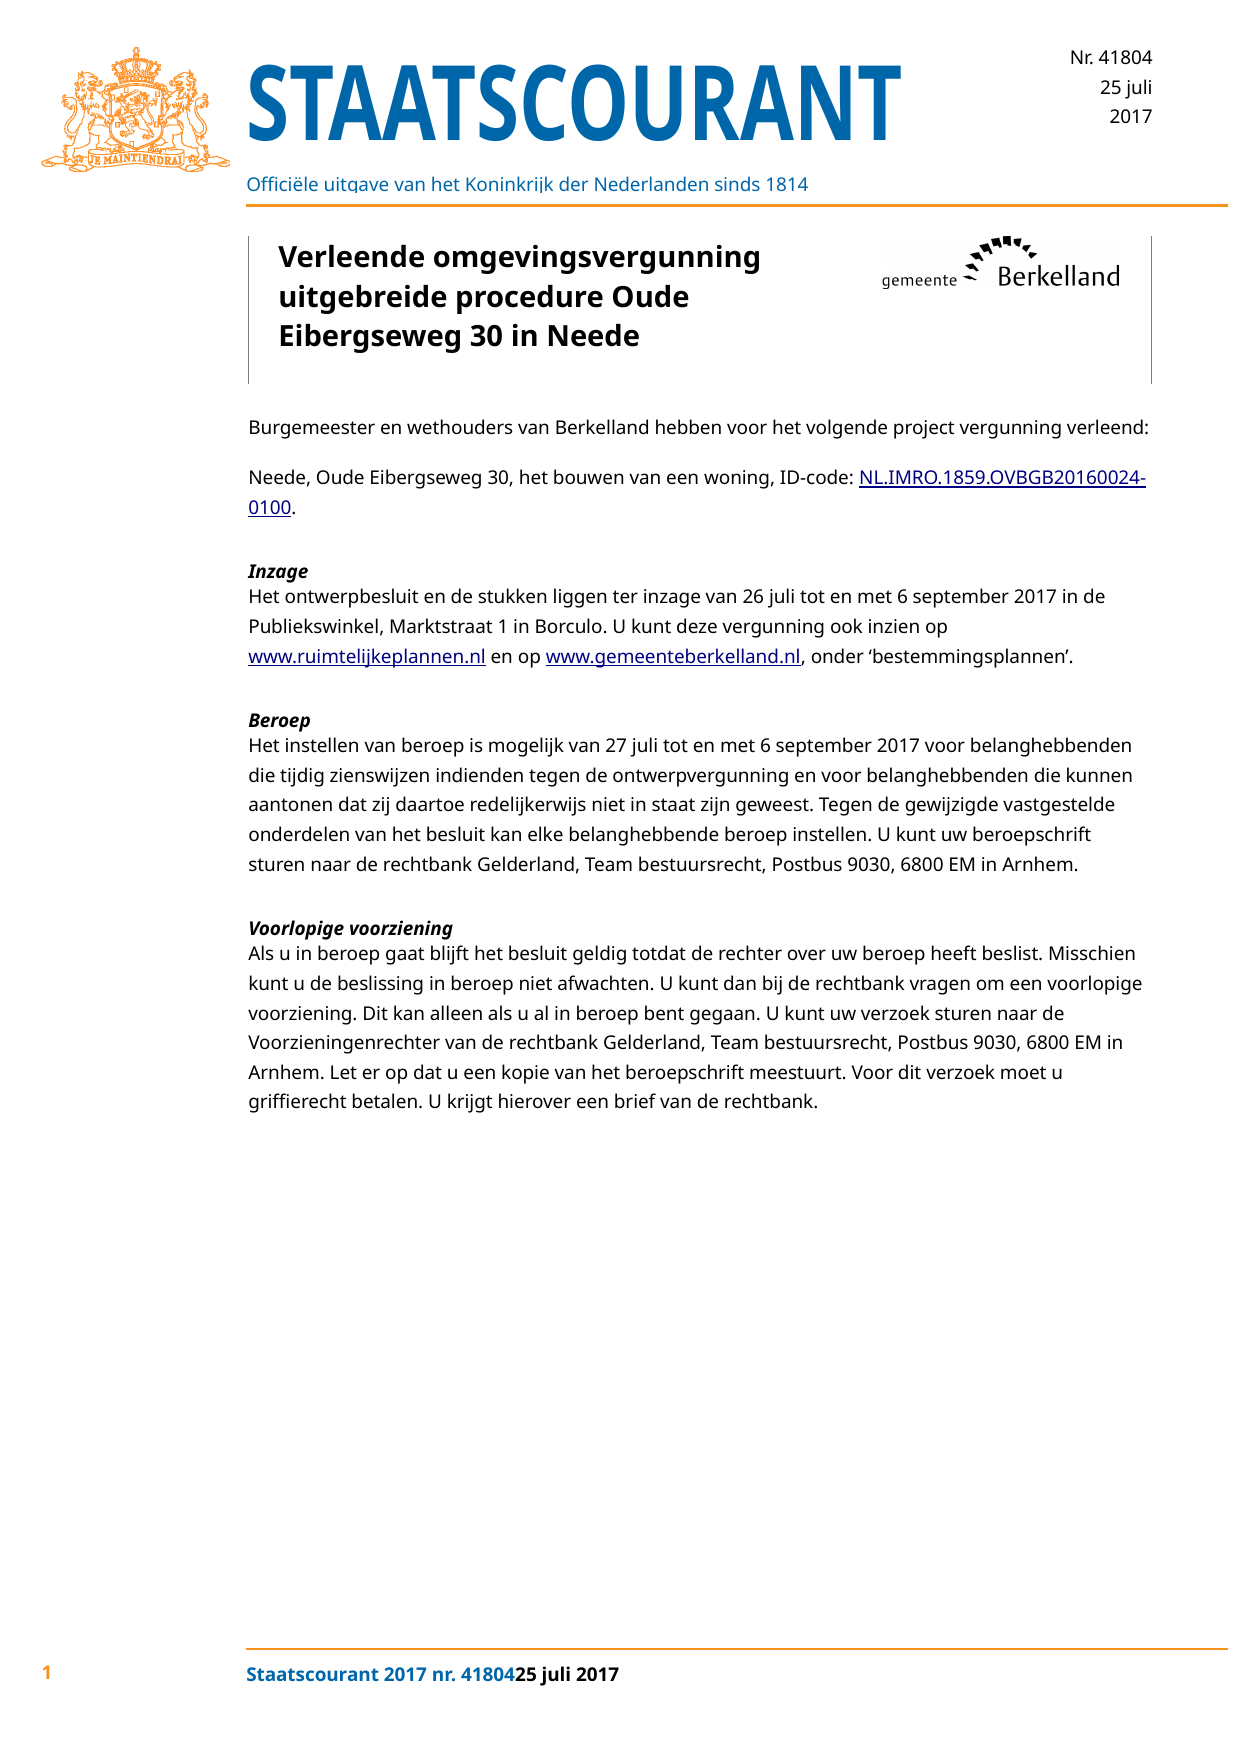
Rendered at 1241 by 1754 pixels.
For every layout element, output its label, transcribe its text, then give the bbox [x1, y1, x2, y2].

text Inzage [248, 558, 1152, 584]
text Voorlopige voorziening [248, 915, 1152, 941]
picture [41, 47, 231, 172]
text Als u in beroep gaat blijft het besluit geldig totdat de rechter over uw beroep heeft beslist. Misschien kunt u de beslissing in beroep niet afwachten. U kunt dan bij de rechtbank vragen om een voorlopige voorziening. Dit kan alleen als u al in beroep bent gegaan. U kunt uw verzoek sturen naar de Voorzieningenrechter van de rechtbank Gelderland, Team bestuursrecht, Postbus 9030, 6800 EM in Arnhem. Let er op dat u een kopie van het beroepschrift meestuurt. Voor dit verzoek moet u griffierecht betalen. U krijgt hierover een brief van de rechtbank. [248, 941, 1152, 1114]
text Beroep [248, 707, 1152, 732]
table_header [850, 236, 1151, 384]
text Het instellen van beroep is mogelijk van 27 juli tot en met 6 september 2017 voor belanghebbenden die tijdig zienswijzen indienden tegen de ontwerpvergunning en voor belanghebbenden die kunnen aantonen dat zij daartoe redelijkerwijs niet in staat zijn geweest. Tegen de gewijzigde vastgestelde onderdelen van het besluit kan elke belanghebbende beroep instellen. U kunt uw beroepschrift sturen naar de rechtbank Gelderland, Team bestuursrecht, Postbus 9030, 6800 EM in Arnhem. [248, 732, 1152, 877]
text Het ontwerpbesluit en de stukken liggen ter inzage van 26 juli tot en met 6 september 2017 in de Publiekswinkel, Marktstraat 1 in Borculo. U kunt deze vergunning ook inzien op www.ruimtelijkeplannen.nl en op www.gemeenteberkelland.nl, onder ‘bestemmingsplannen’. [248, 584, 1152, 668]
picture [882, 236, 1119, 289]
table_header Verleende omgevingsvergunning uitgebreide procedure Oude Eibergseweg 30 in Neede [249, 236, 850, 384]
text Burgemeester en wethouders van Berkelland hebben voor het volgende project vergunning verleend: [248, 414, 1152, 440]
text Neede, Oude Eibergseweg 30, het bouwen van een woning, ID-code: NL.IMRO.1859.OVBGB20160024-0100. [248, 464, 1152, 520]
